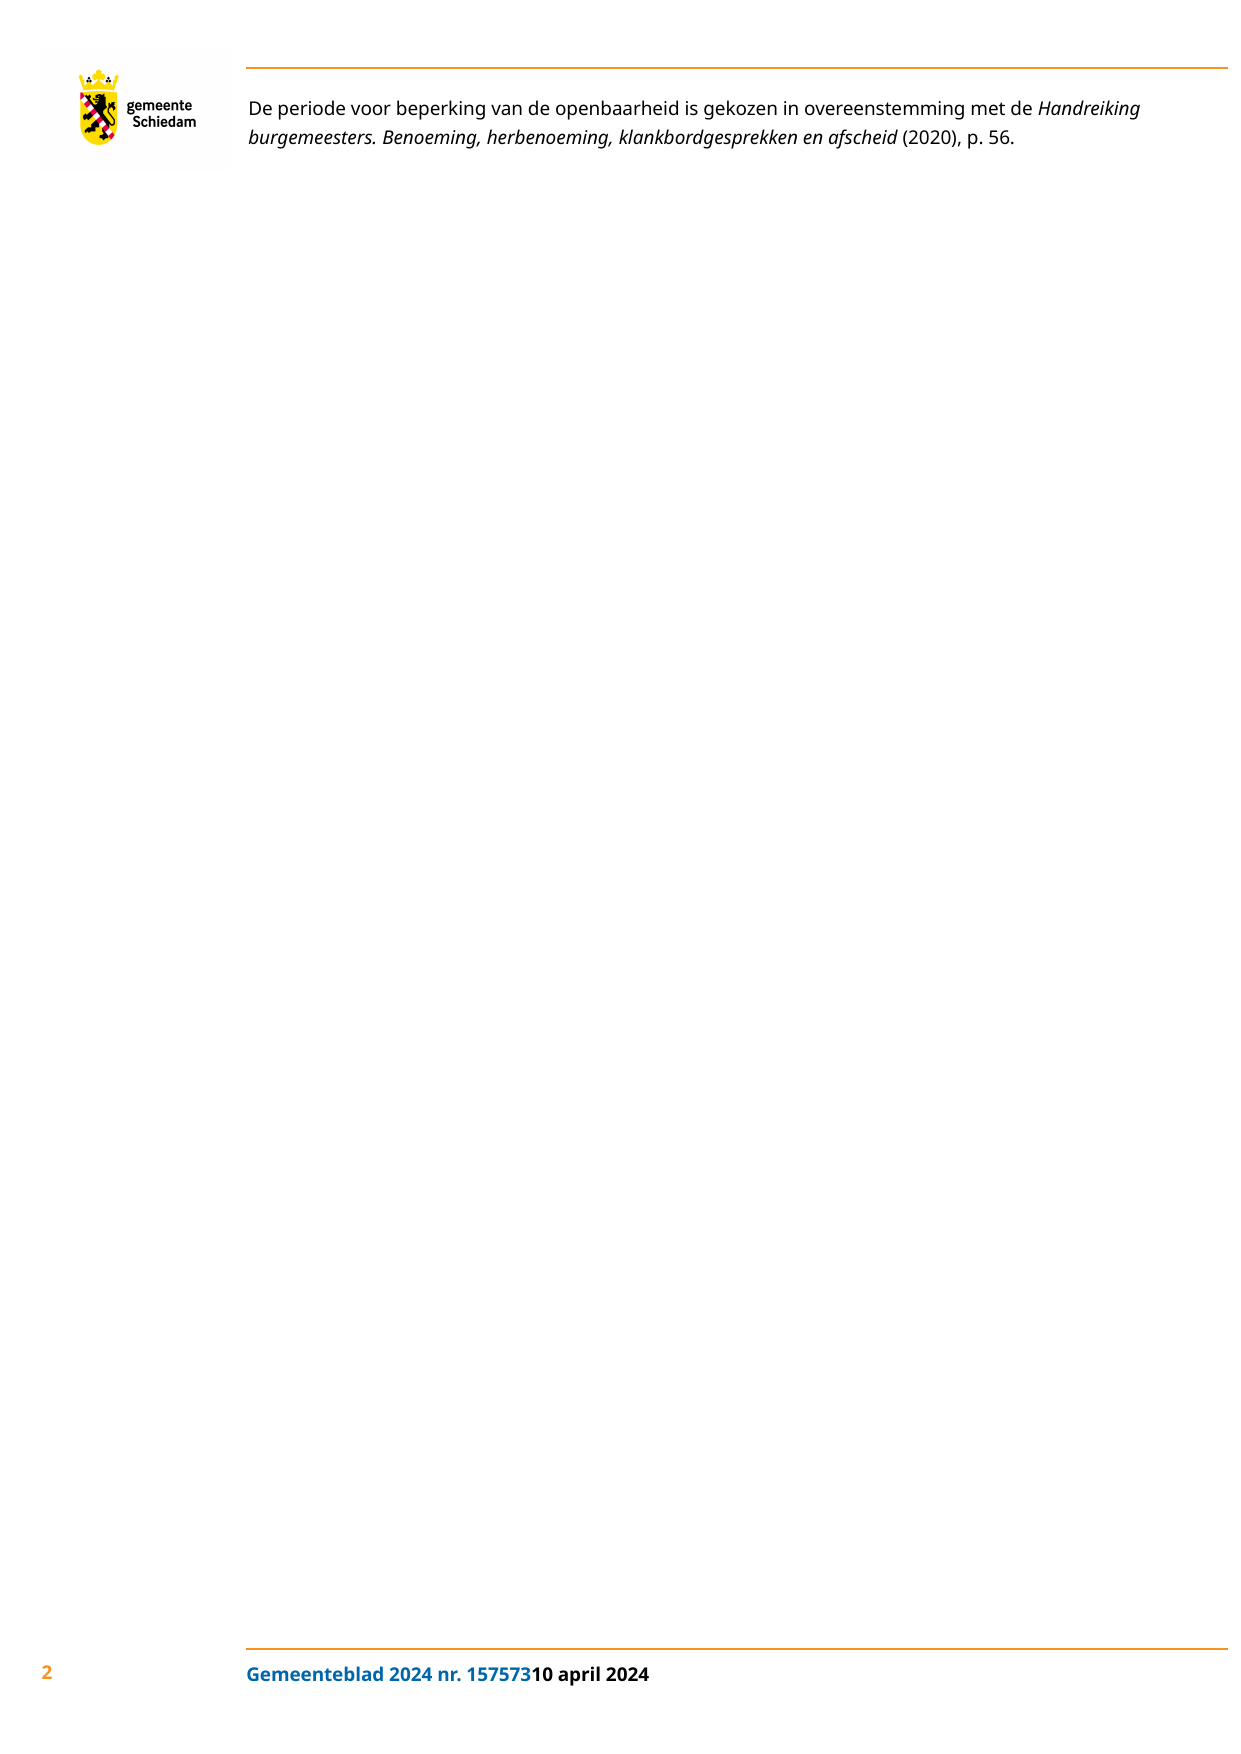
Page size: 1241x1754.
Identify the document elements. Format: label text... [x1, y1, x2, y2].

text De periode voor beperking van de openbaarheid is gekozen in overeenstemming met de Handreiking burgemeesters. Benoeming, herbenoeming, klankbordgesprekken en afscheid (2020), p. 56. [248, 95, 1152, 150]
picture [41, 47, 231, 172]
